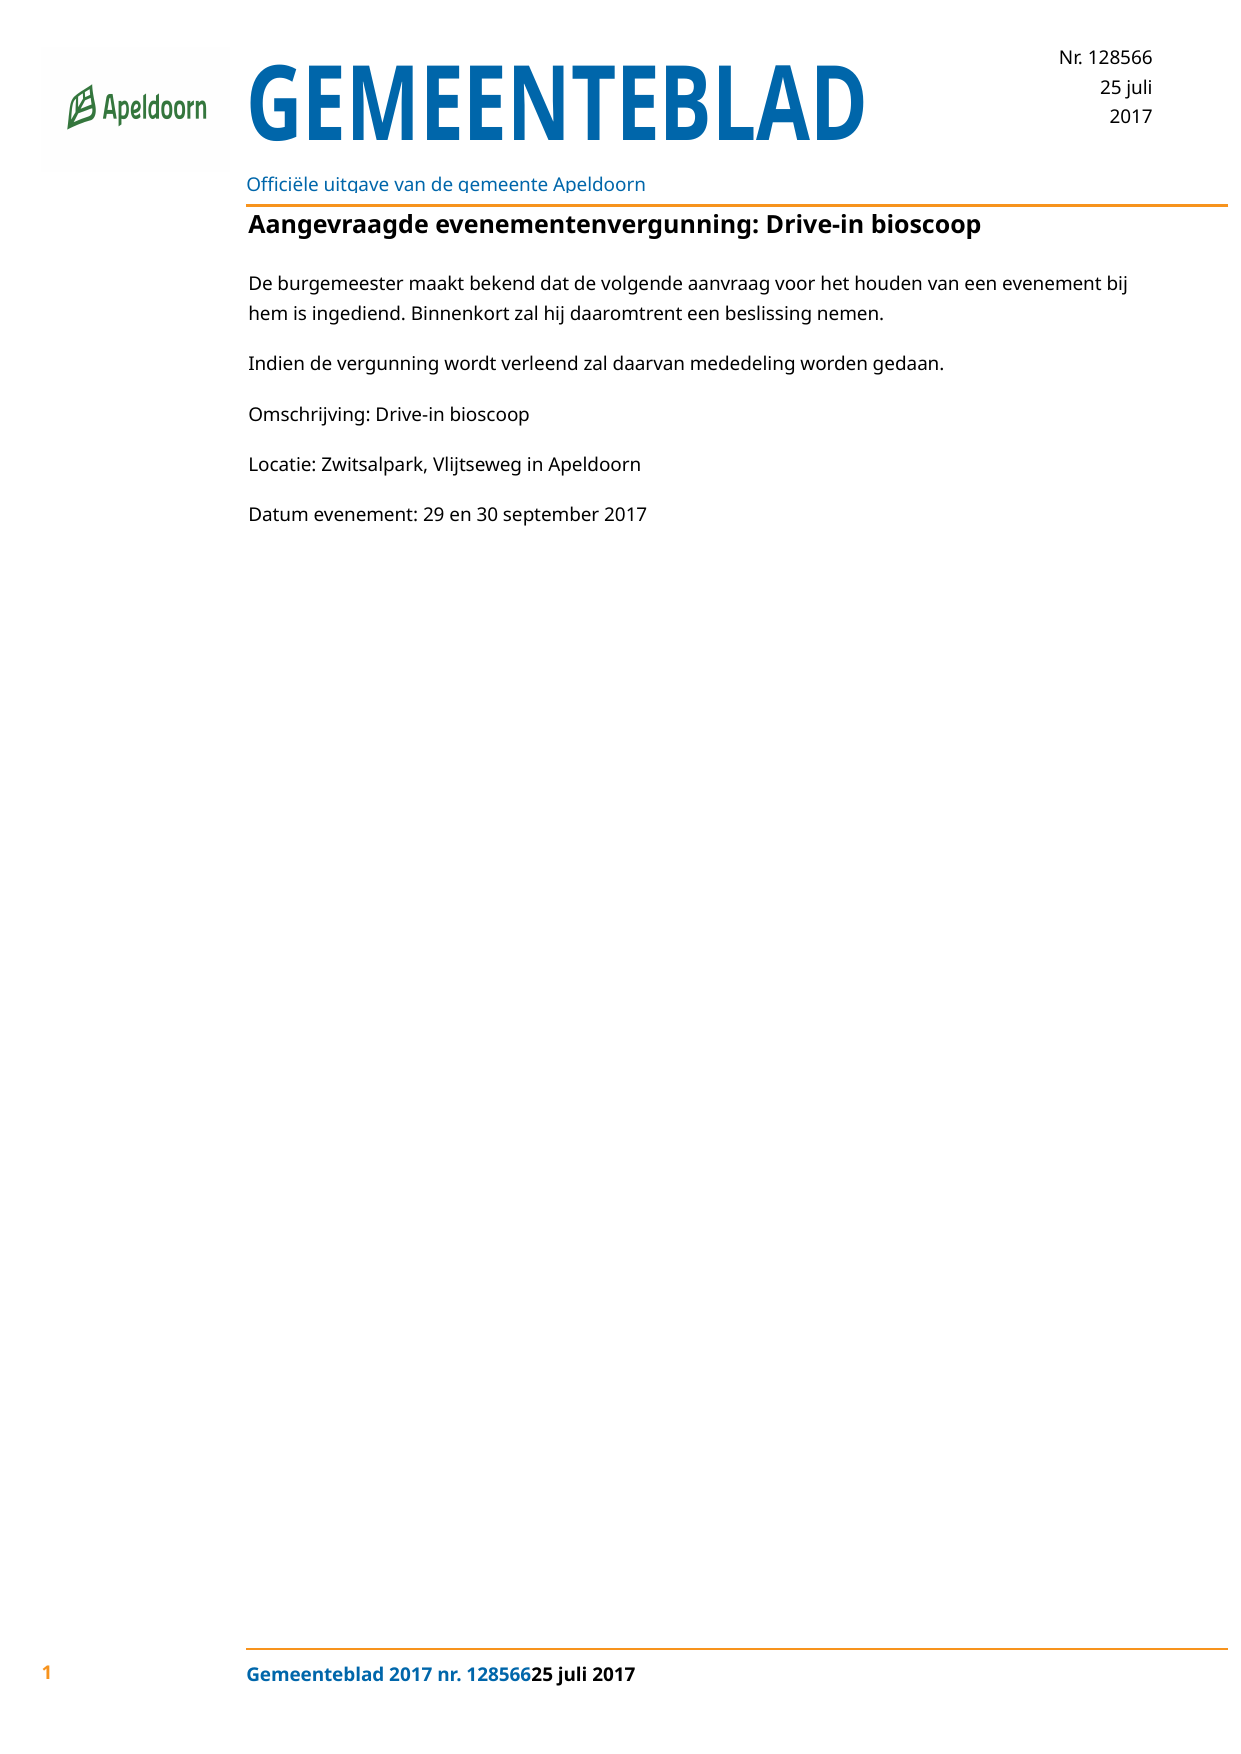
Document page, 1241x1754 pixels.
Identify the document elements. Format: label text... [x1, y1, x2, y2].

text Datum evenement: 29 en 30 september 2017 [248, 502, 1152, 527]
text Locatie: Zwitsalpark, Vlijtseweg in Apeldoorn [248, 451, 1152, 477]
text Omschrijving: Drive-in bioscoop [248, 401, 1152, 426]
text De burgemeester maakt bekend dat de volgende aanvraag voor het houden van een evenement bij hem is ingediend. Binnenkort zal hij daaromtrent een beslissing nemen. [248, 270, 1152, 326]
text Aangevraagde evenementenvergunning: Drive-in bioscoop [248, 207, 1152, 241]
picture [41, 47, 231, 172]
text Indien de vergunning wordt verleend zal daarvan mededeling worden gedaan. [248, 350, 1152, 376]
